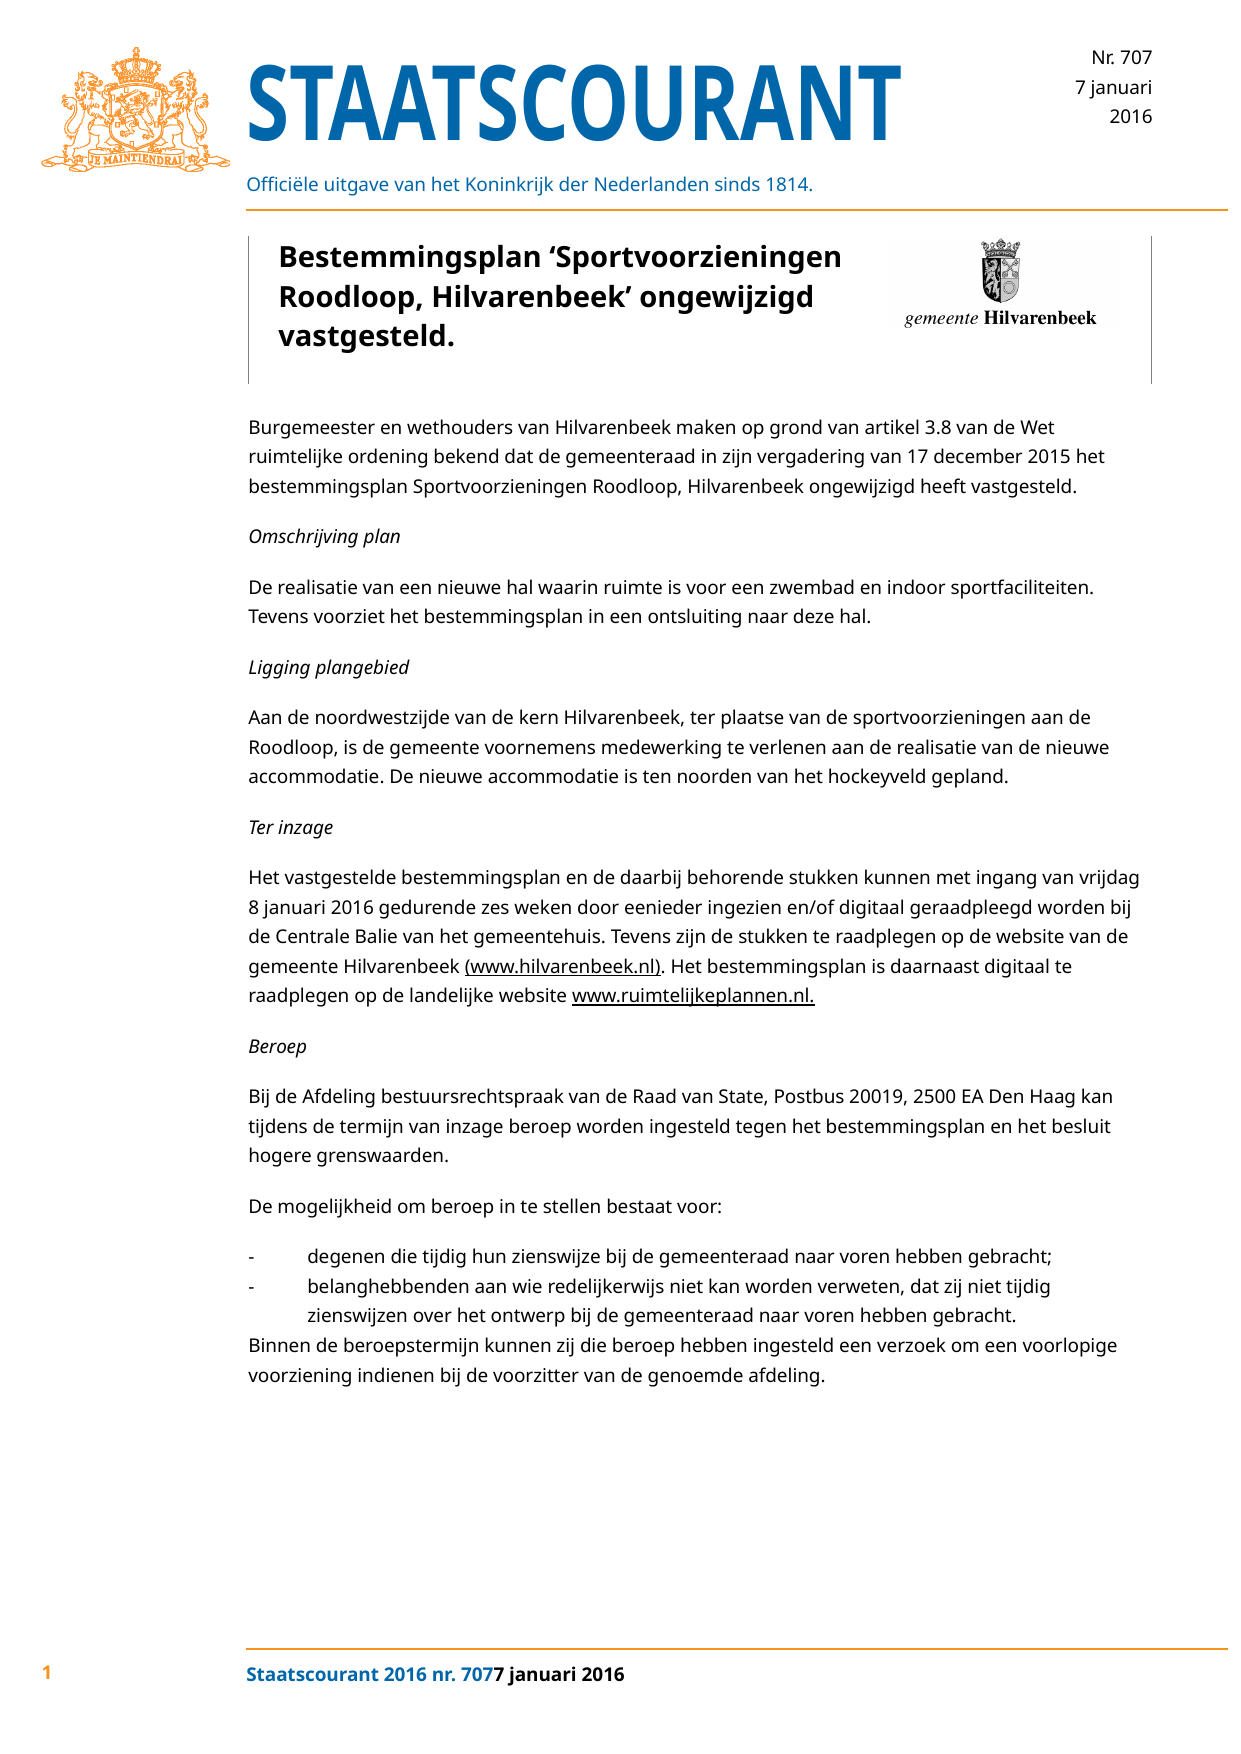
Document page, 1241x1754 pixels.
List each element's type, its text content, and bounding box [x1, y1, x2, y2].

text Ter inzage [248, 814, 1152, 840]
text De realisatie van een nieuwe hal waarin ruimte is voor een zwembad en indoor sportfaciliteiten. Tevens voorziet het bestemmingsplan in een ontsluiting naar deze hal. [248, 574, 1152, 629]
text Bij de Afdeling bestuursrechtspraak van de Raad van State, Postbus 20019, 2500 EA Den Haag kan tijdens de termijn van inzage beroep worden ingesteld tegen het bestemmingsplan en het besluit hogere grenswaarden. [248, 1083, 1152, 1168]
picture [882, 236, 1119, 328]
list belanghebbenden aan wie redelijkerwijs niet kan worden verweten, dat zij niet tijdig zienswijzen over het ontwerp bij de gemeenteraad naar voren hebben gebracht. [248, 1273, 1152, 1328]
text Beroep [248, 1033, 1152, 1059]
text Burgemeester en wethouders van Hilvarenbeek maken op grond van artikel 3.8 van de Wet ruimtelijke ordening bekend dat de gemeenteraad in zijn vergadering van 17 december 2015 het bestemmingsplan Sportvoorzieningen Roodloop, Hilvarenbeek ongewijzigd heeft vastgesteld. [248, 414, 1152, 499]
list degenen die tijdig hun zienswijze bij de gemeenteraad naar voren hebben gebracht; [248, 1243, 1152, 1269]
text Omschrijving plan [248, 523, 1152, 549]
table_header [850, 236, 1151, 384]
table_header Bestemmingsplan ‘Sportvoorzieningen Roodloop, Hilvarenbeek’ ongewijzigd vastgesteld. [249, 236, 850, 384]
text Het vastgestelde bestemmingsplan en de daarbij behorende stukken kunnen met ingang van vrijdag 8 januari 2016 gedurende zes weken door eenieder ingezien en/of digitaal geraadpleegd worden bij de Centrale Balie van het gemeentehuis. Tevens zijn de stukken te raadplegen op de website van de gemeente Hilvarenbeek (www.hilvarenbeek.nl). Het bestemmingsplan is daarnaast digitaal te raadplegen op de landelijke website www.ruimtelijkeplannen.nl. [248, 864, 1152, 1008]
picture [41, 47, 231, 172]
text Aan de noordwestzijde van de kern Hilvarenbeek, ter plaatse van de sportvoorzieningen aan de Roodloop, is de gemeente voornemens medewerking te verlenen aan de realisatie van de nieuwe accommodatie. De nieuwe accommodatie is ten noorden van het hockeyveld gepland. [248, 704, 1152, 789]
text Binnen de beroepstermijn kunnen zij die beroep hebben ingesteld een verzoek om een voorlopige voorziening indienen bij de voorzitter van de genoemde afdeling. [248, 1332, 1152, 1388]
text De mogelijkheid om beroep in te stellen bestaat voor: [248, 1193, 1152, 1219]
text Ligging plangebied [248, 654, 1152, 680]
